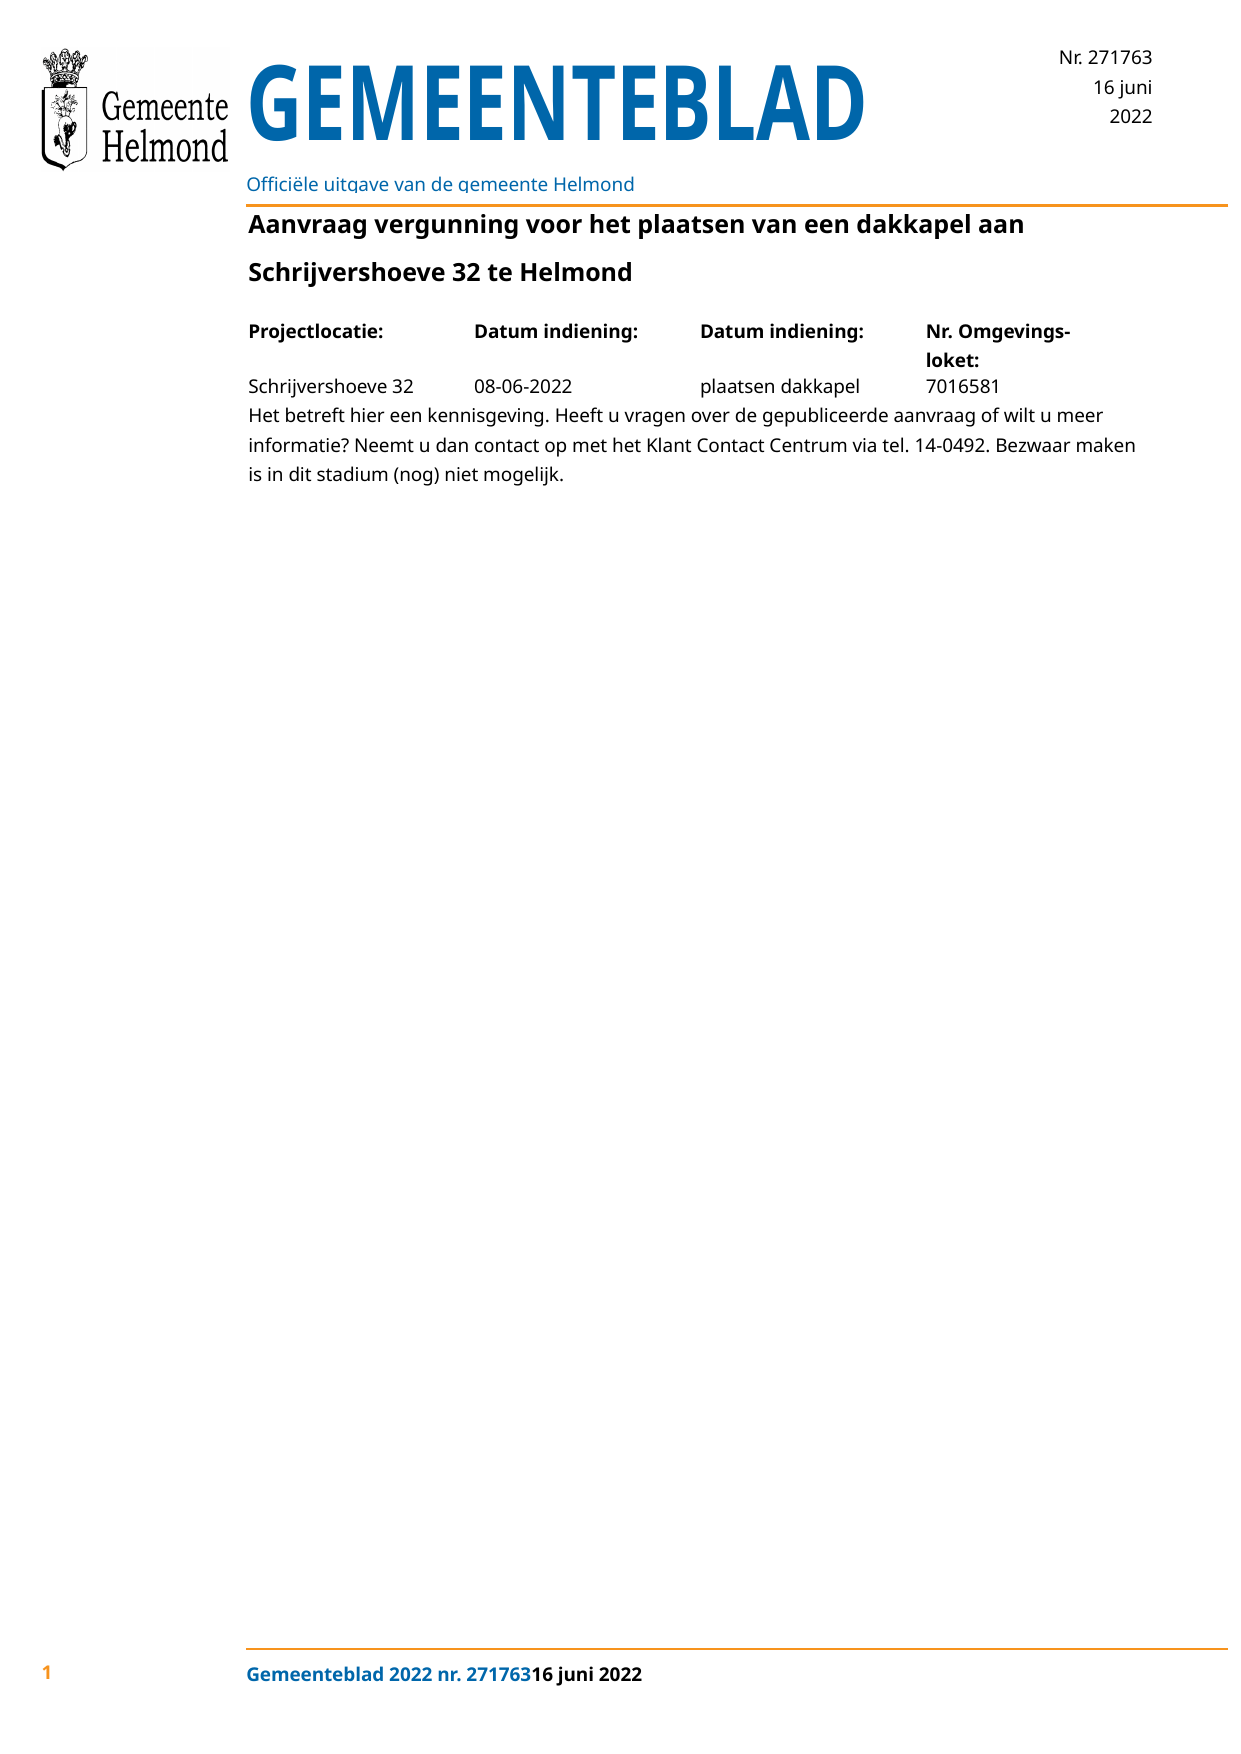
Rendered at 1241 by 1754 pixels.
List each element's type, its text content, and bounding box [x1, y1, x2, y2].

table_header Projectlocatie: [248, 318, 474, 373]
table_cell 08-06-2022 [474, 373, 700, 399]
table_header Datum indiening: [700, 318, 926, 373]
table_cell plaatsen dakkapel [700, 373, 926, 399]
table_header Datum indiening: [474, 318, 700, 373]
table_cell 7016581 [926, 373, 1152, 399]
text Het betreft hier een kennisgeving. Heeft u vragen over de gepubliceerde aanvraag of wilt u meer informatie? Neemt u dan contact op met het Klant Contact Centrum via tel. 14-0492. Bezwaar maken is in dit stadium (nog) niet mogelijk. [248, 402, 1152, 487]
picture [41, 47, 231, 172]
table_cell Schrijvershoeve 32 [248, 373, 474, 399]
text Aanvraag vergunning voor het plaatsen van een dakkapel aan Schrijvershoeve 32 te Helmond [248, 207, 1152, 288]
table_header Nr. Omgevings- loket: [926, 318, 1152, 373]
